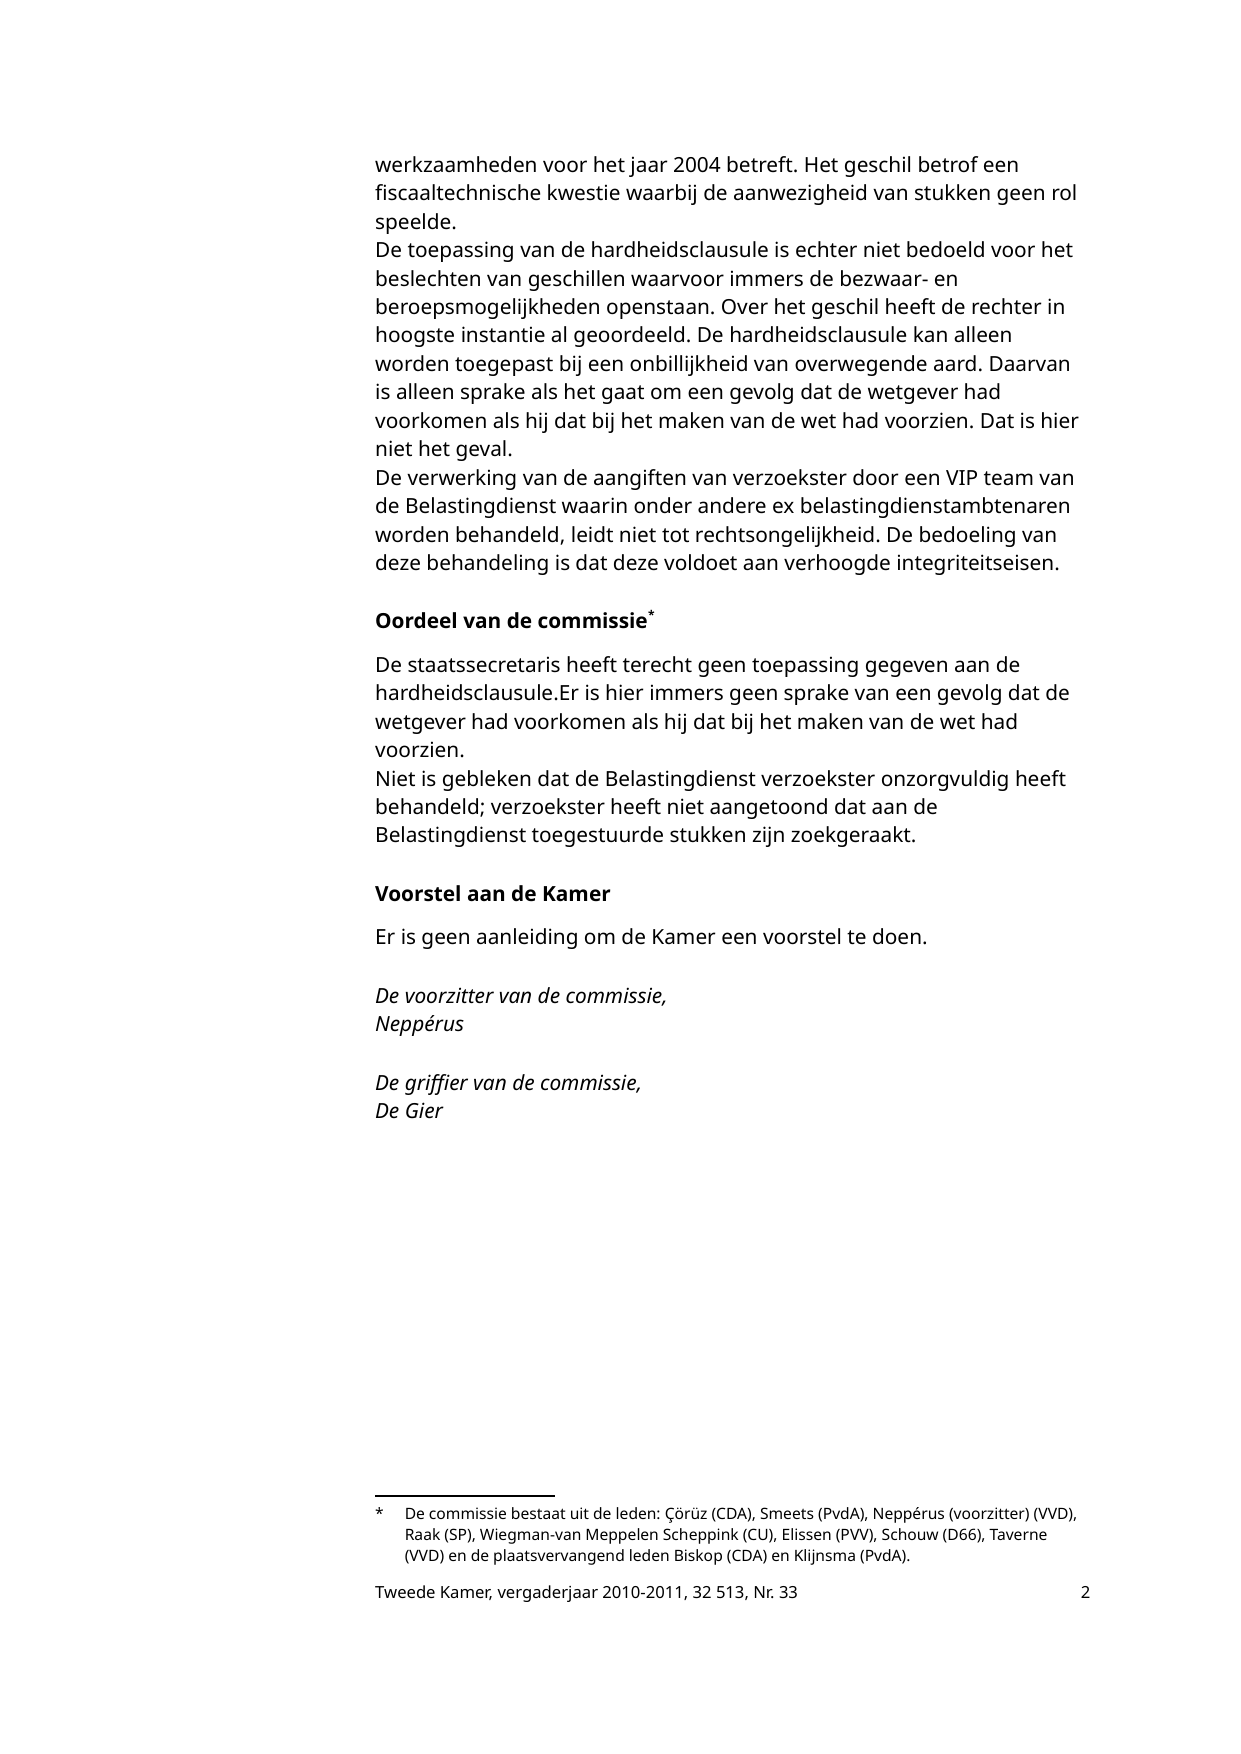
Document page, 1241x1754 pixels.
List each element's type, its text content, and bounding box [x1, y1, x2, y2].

text De Gier [375, 1096, 1090, 1125]
text Voorstel aan de Kamer [375, 879, 1090, 907]
text Oordeel van de commissie [375, 607, 1090, 635]
text De verwerking van de aangiften van verzoekster door een VIP team van de Belastingdienst waarin onder andere ex belastingdienstambtenaren worden behandeld, leidt niet tot rechtsongelijkheid. De bedoeling van deze behandeling is dat deze voldoet aan verhoogde integriteitseisen. [375, 463, 1090, 577]
text werkzaamheden voor het jaar 2004 betreft. Het geschil betrof een fiscaaltechnische kwestie waarbij de aanwezigheid van stukken geen rol speelde. [375, 150, 1090, 235]
text Neppérus [375, 1009, 1090, 1038]
text De voorzitter van de commissie, [375, 981, 1090, 1009]
text De toepassing van de hardheidsclausule is echter niet bedoeld voor het beslechten van geschillen waarvoor immers de bezwaar- en beroepsmogelijkheden openstaan. Over het geschil heeft de rechter in hoogste instantie al geoordeeld. De hardheidsclausule kan alleen worden toegepast bij een onbillijkheid van overwegende aard. Daarvan is alleen sprake als het gaat om een gevolg dat de wetgever had voorkomen als hij dat bij het maken van de wet had voorzien. Dat is hier niet het geval. [375, 235, 1090, 463]
text Er is geen aanleiding om de Kamer een voorstel te doen. [375, 922, 1090, 951]
text De commissie bestaat uit de leden: Çörüz (CDA), Smeets (PvdA), Neppérus (voorzitter) (VVD), Raak (SP), Wiegman-van Meppelen Scheppink (CU), Elissen (PVV), Schouw (D66), Taverne (VVD) en de plaatsvervangend leden Biskop (CDA) en Klijnsma (PvdA). [375, 1452, 1090, 1566]
text De staatssecretaris heeft terecht geen toepassing gegeven aan de hardheidsclausule.Er is hier immers geen sprake van een gevolg dat de wetgever had voorkomen als hij dat bij het maken van de wet had voorzien. [375, 650, 1090, 764]
text Niet is gebleken dat de Belastingdienst verzoekster onzorgvuldig heeft behandeld; verzoekster heeft niet aangetoond dat aan de Belastingdienst toegestuurde stukken zijn zoekgeraakt. [375, 764, 1090, 849]
text De griffier van de commissie, [375, 1068, 1090, 1096]
